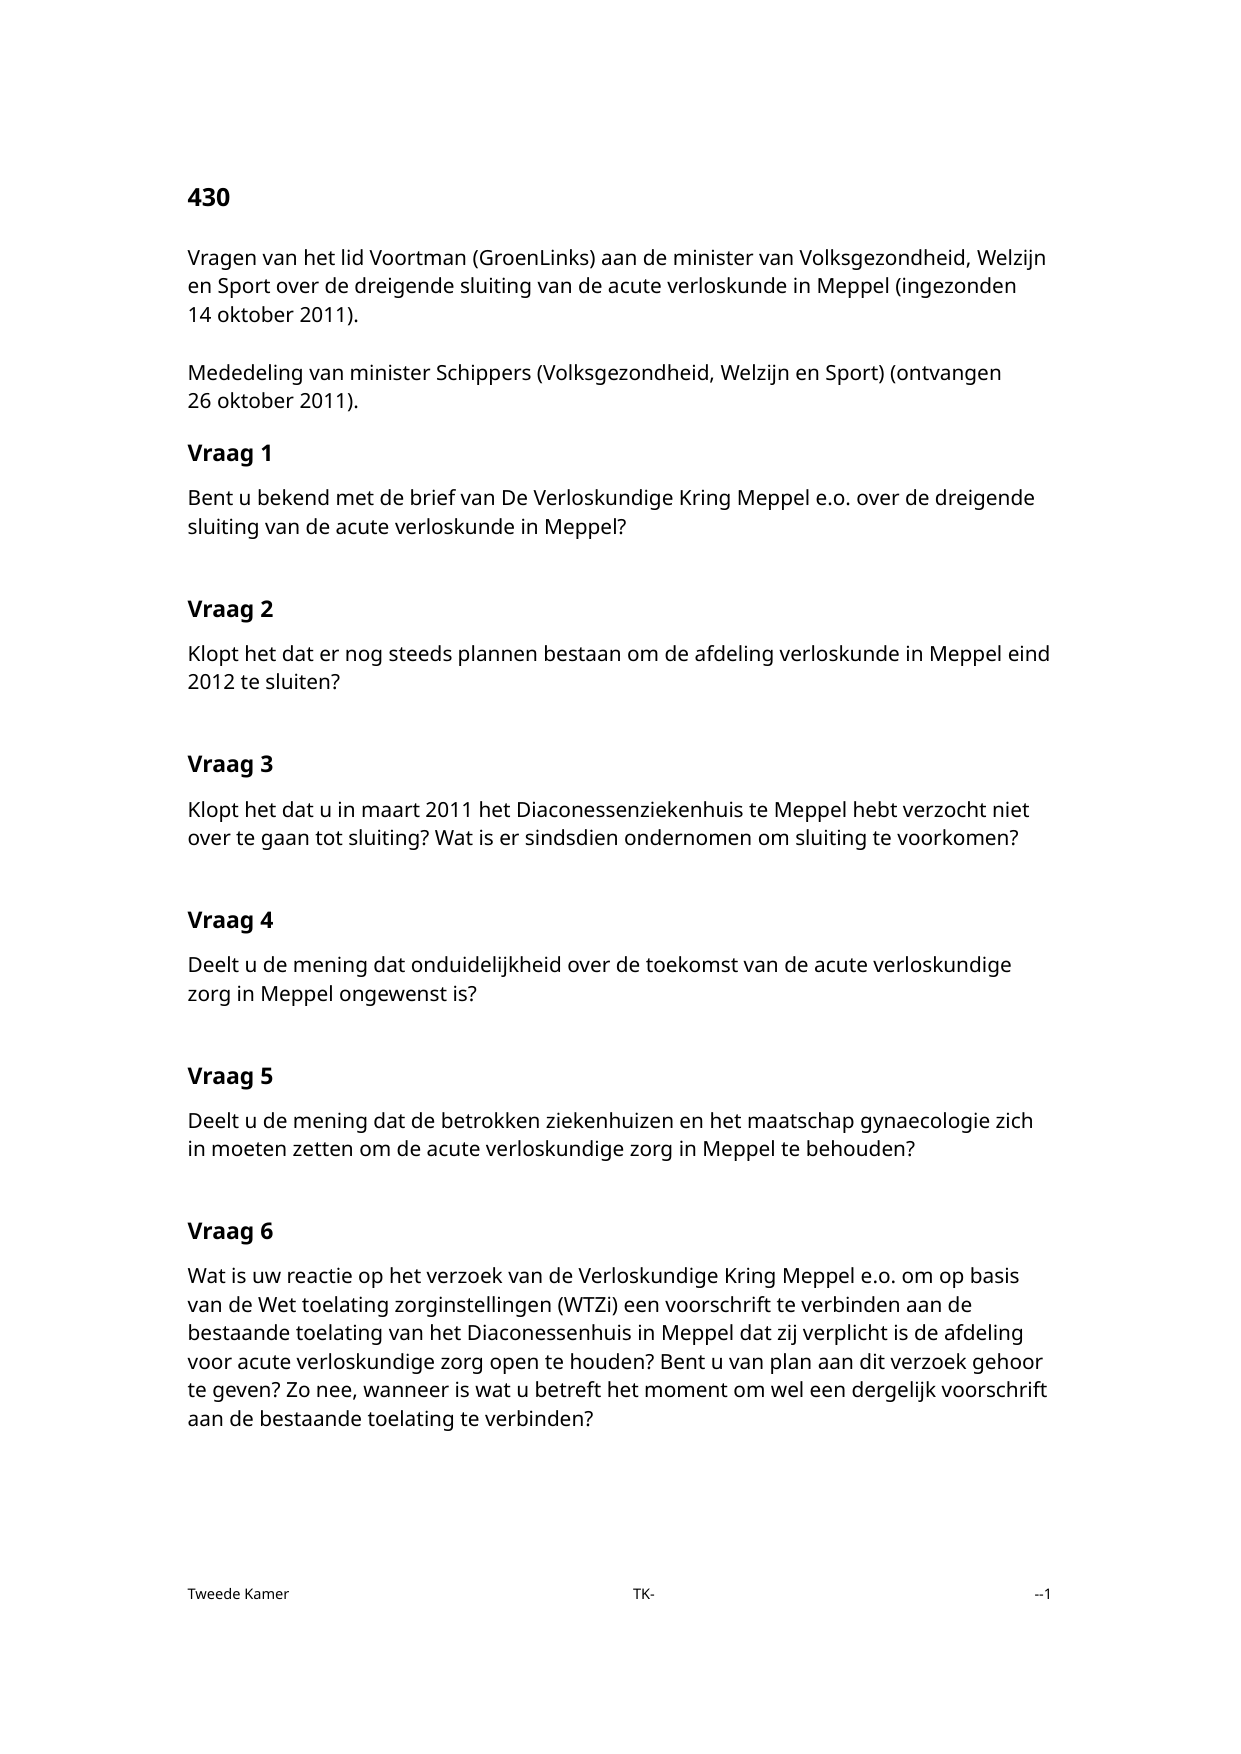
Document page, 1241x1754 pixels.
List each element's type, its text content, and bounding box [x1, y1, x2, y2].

text Bent u bekend met de brief van De Verloskundige Kring Meppel e.o. over de dreigende sluiting van de acute verloskunde in Meppel? [187, 483, 1053, 540]
text Klopt het dat u in maart 2011 het Diaconessenziekenhuis te Meppel hebt verzocht niet over te gaan tot sluiting? Wat is er sindsdien ondernomen om sluiting te voorkomen? [187, 795, 1053, 852]
text Vragen van het lid Voortman (GroenLinks) aan de minister van Volksgezondheid, Welzijn en Sport over de dreigende sluiting van de acute verloskunde in Meppel (ingezonden 14 oktober 2011). [187, 243, 1053, 328]
subtitle Vraag 5 [187, 1060, 1053, 1091]
text Mededeling van minister Schippers (Volksgezondheid, Welzijn en Sport) (ontvangen 26 oktober 2011). [187, 358, 1053, 415]
subtitle Vraag 2 [187, 593, 1053, 624]
subtitle Vraag 1 [187, 437, 1053, 468]
subtitle Vraag 6 [187, 1215, 1053, 1247]
text Wat is uw reactie op het verzoek van de Verloskundige Kring Meppel e.o. om op basis van de Wet toelating zorginstellingen (WTZi) een voorschrift te verbinden aan de bestaande toelating van het Diaconessenhuis in Meppel dat zij verplicht is de afdeling voor acute verloskundige zorg open te houden? Bent u van plan aan dit verzoek gehoor te geven? Zo nee, wanneer is wat u betreft het moment om wel een dergelijk voorschrift aan de bestaande toelating te verbinden? [187, 1262, 1053, 1432]
text 430 [187, 179, 1053, 213]
text Deelt u de mening dat de betrokken ziekenhuizen en het maatschap gynaecologie zich in moeten zetten om de acute verloskundige zorg in Meppel te behouden? [187, 1106, 1053, 1163]
subtitle Vraag 4 [187, 904, 1053, 935]
text Klopt het dat er nog steeds plannen bestaan om de afdeling verloskunde in Meppel eind 2012 te sluiten? [187, 639, 1053, 696]
text Deelt u de mening dat onduidelijkheid over de toekomst van de acute verloskundige zorg in Meppel ongewenst is? [187, 950, 1053, 1007]
subtitle Vraag 3 [187, 748, 1053, 780]
